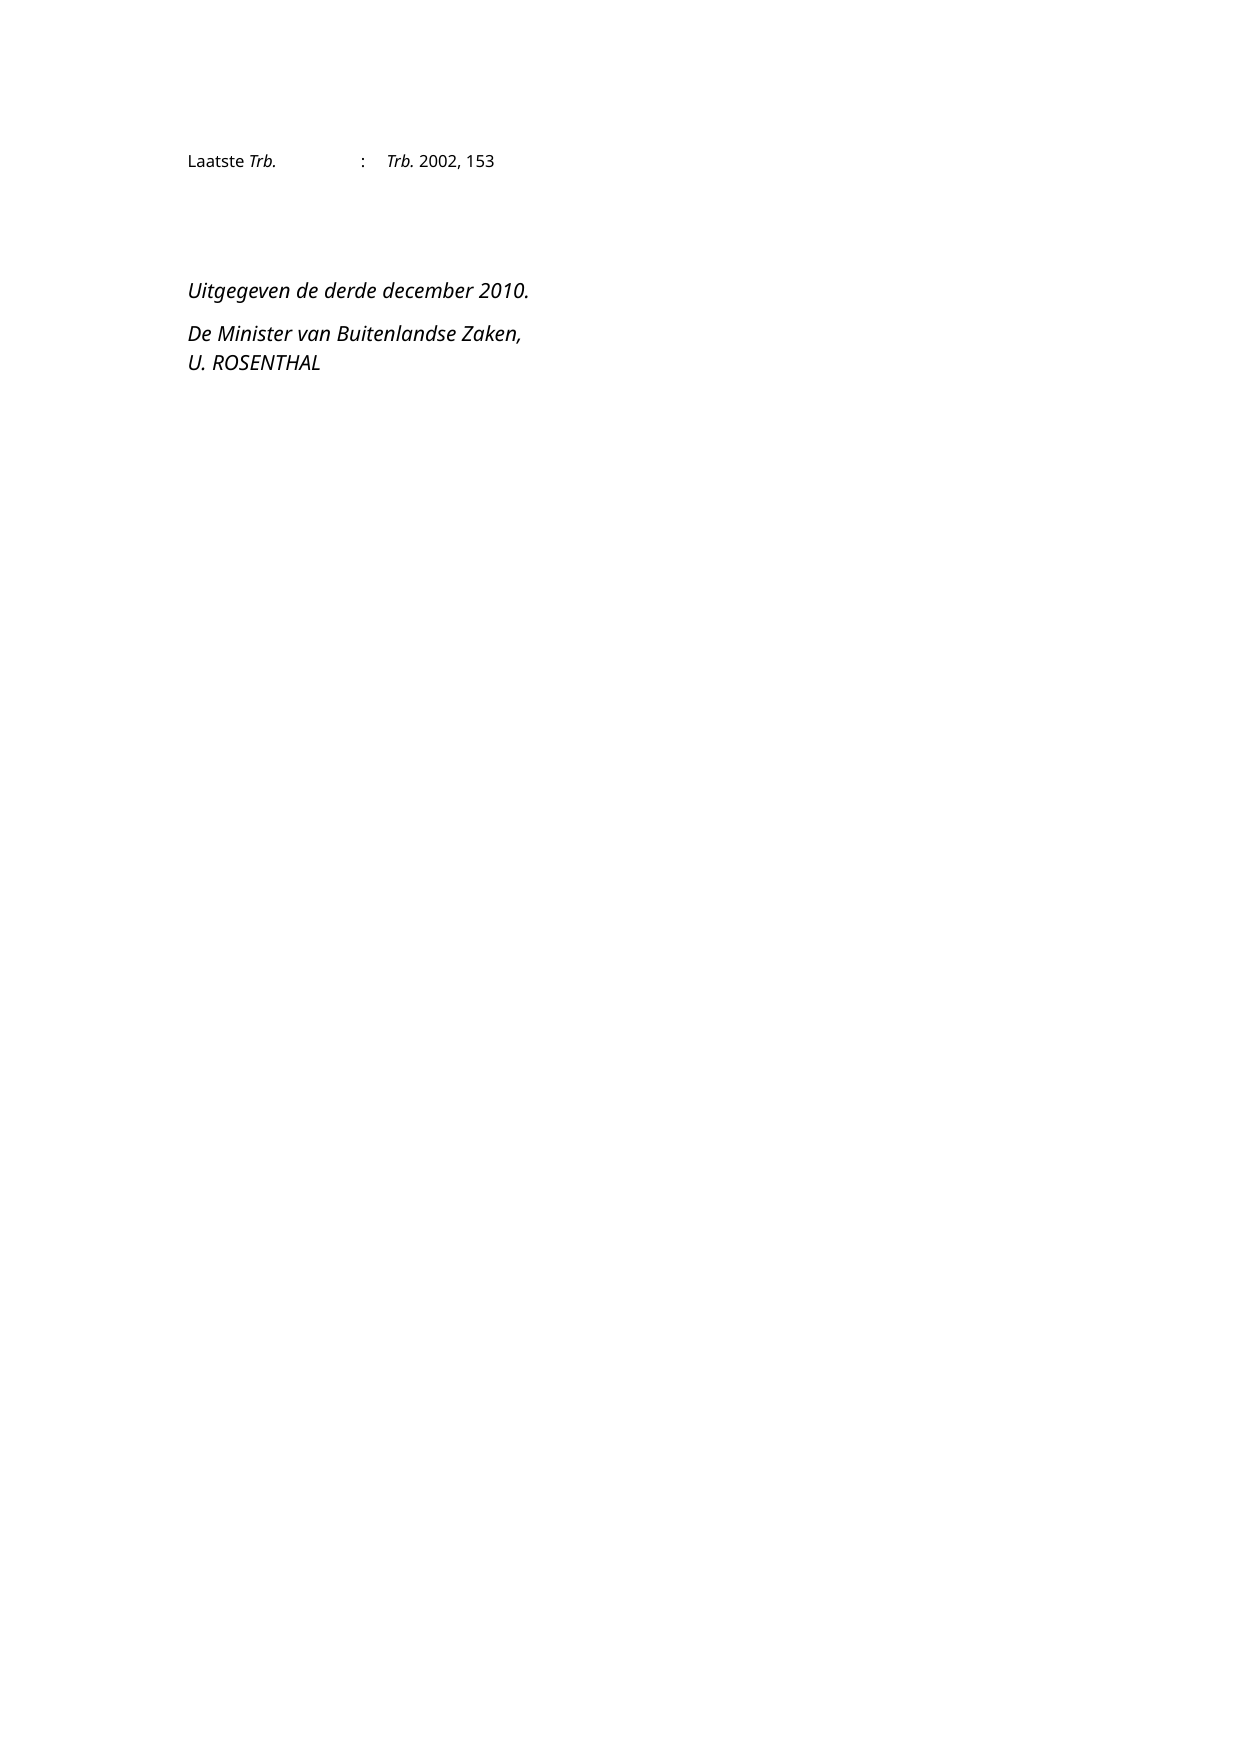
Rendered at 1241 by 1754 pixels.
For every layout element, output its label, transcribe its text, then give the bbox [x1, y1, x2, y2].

table_cell : [361, 150, 386, 203]
text Uitgegeven de derde december 2010. [187, 276, 1053, 304]
table_cell Trb. 2002, 153 [386, 150, 1053, 203]
text De Minister van Buitenlandse Zaken, [187, 319, 1053, 348]
table_cell Laatste Trb. [188, 150, 361, 203]
text U. ROSENTHAL [187, 348, 1053, 376]
